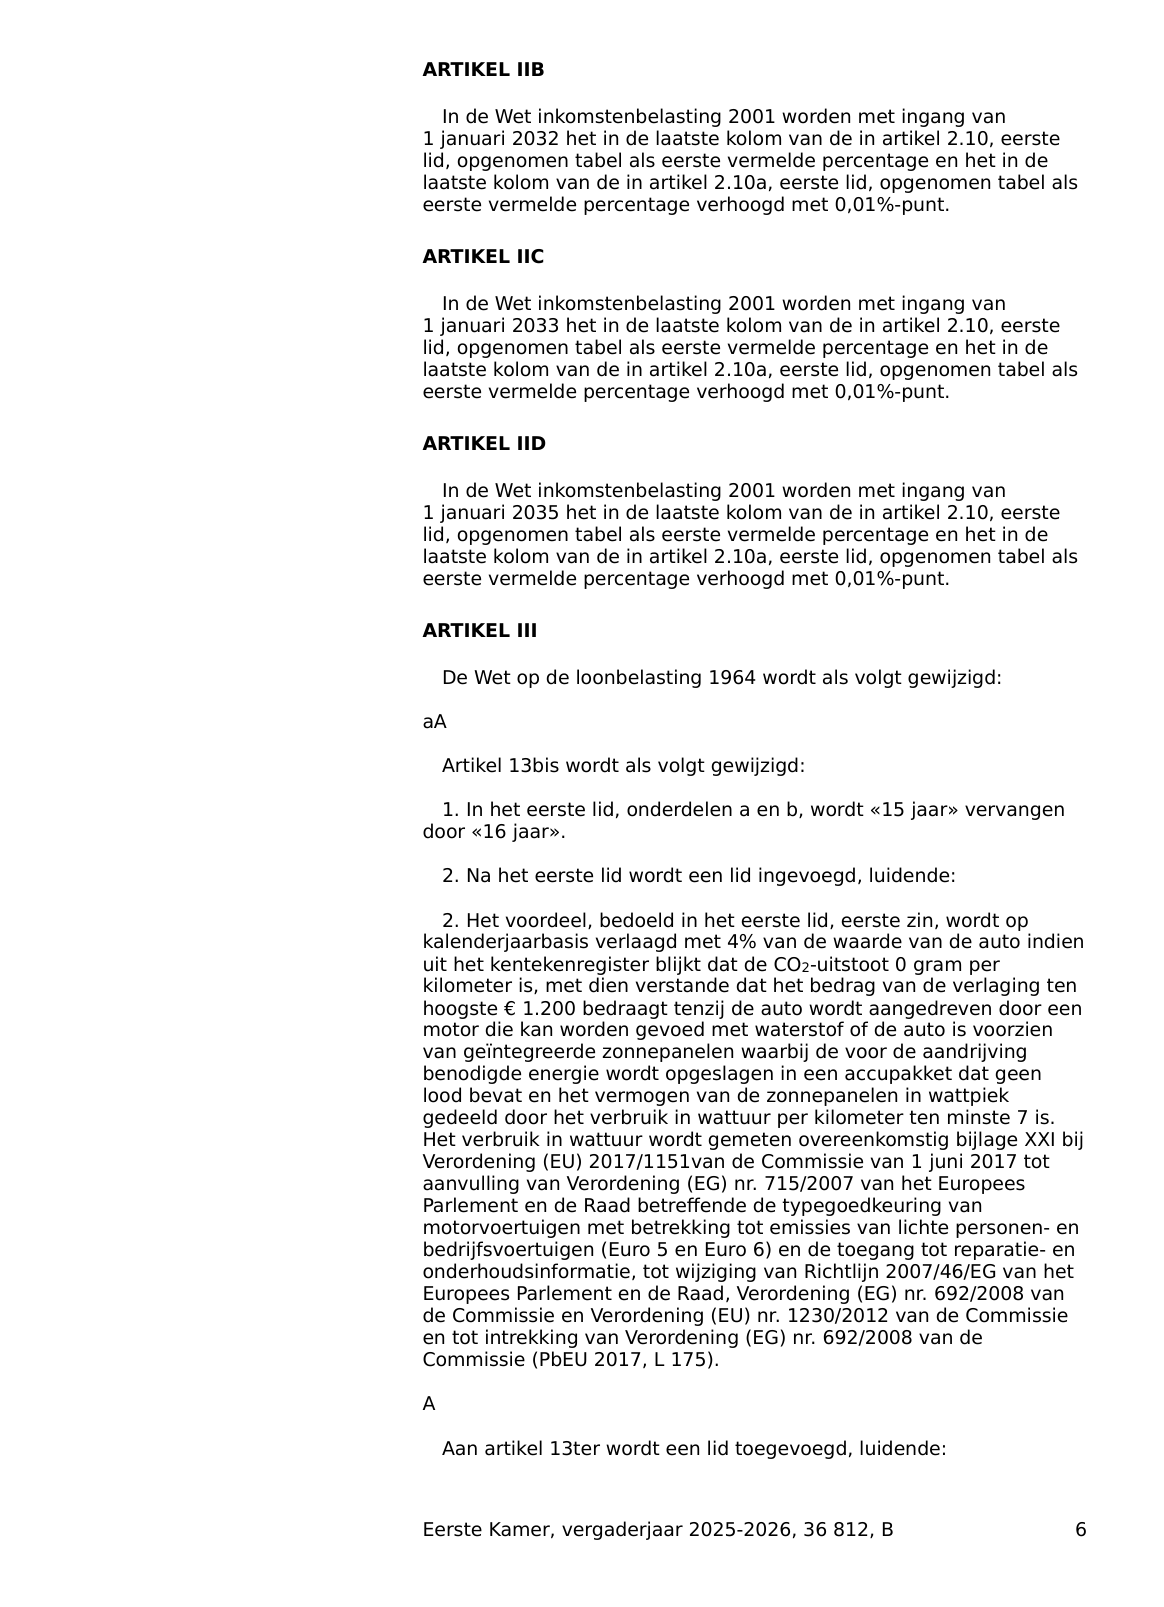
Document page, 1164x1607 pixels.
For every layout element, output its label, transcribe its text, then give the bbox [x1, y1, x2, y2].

text Aan artikel 13ter wordt een lid toegevoegd, luidende: [422, 1437, 1087, 1459]
subtitle ARTIKEL IID [422, 433, 1087, 455]
text In de Wet inkomstenbelasting 2001 worden met ingang van 1 januari 2032 het in de laatste kolom van de in artikel 2.10, eerste lid, opgenomen tabel als eerste vermelde percentage en het in de laatste kolom van de in artikel 2.10a, eerste lid, opgenomen tabel als eerste vermelde percentage verhoogd met 0,01%-punt. [422, 106, 1087, 216]
text A [422, 1393, 1087, 1415]
subtitle ARTIKEL IIB [422, 59, 1087, 81]
text aA [422, 711, 1087, 733]
text De Wet op de loonbelasting 1964 wordt als volgt gewijzigd: [422, 667, 1087, 689]
text 2. Het voordeel, bedoeld in het eerste lid, eerste zin, wordt op kalenderjaarbasis verlaagd met 4% van de waarde van de auto indien uit het kentekenregister blijkt dat de CO2-uitstoot 0 gram per kilometer is, met dien verstande dat het bedrag van de verlaging ten hoogste € 1.200 bedraagt tenzij de auto wordt aangedreven door een motor die kan worden gevoed met waterstof of de auto is voorzien van geïntegreerde zonnepanelen waarbij de voor de aandrijving benodigde energie wordt opgeslagen in een accupakket dat geen lood bevat en het vermogen van de zonnepanelen in wattpiek gedeeld door het verbruik in wattuur per kilometer ten minste 7 is. Het verbruik in wattuur wordt gemeten overeenkomstig bijlage XXI bij Verordening (EU) 2017/1151van de Commissie van 1 juni 2017 tot aanvulling van Verordening (EG) nr. 715/2007 van het Europees Parlement en de Raad betreffende de typegoedkeuring van motorvoertuigen met betrekking tot emissies van lichte personen- en bedrijfsvoertuigen (Euro 5 en Euro 6) en de toegang tot reparatie- en onderhoudsinformatie, tot wijziging van Richtlijn 2007/46/EG van het Europees Parlement en de Raad, Verordening (EG) nr. 692/2008 van de Commissie en Verordening (EU) nr. 1230/2012 van de Commissie en tot intrekking van Verordening (EG) nr. 692/2008 van de Commissie (PbEU 2017, L 175). [422, 909, 1087, 1371]
text 2. Na het eerste lid wordt een lid ingevoegd, luidende: [422, 865, 1087, 887]
text Artikel 13bis wordt als volgt gewijzigd: [422, 755, 1087, 777]
subtitle ARTIKEL III [422, 620, 1087, 642]
subtitle ARTIKEL IIC [422, 246, 1087, 268]
text In de Wet inkomstenbelasting 2001 worden met ingang van 1 januari 2035 het in de laatste kolom van de in artikel 2.10, eerste lid, opgenomen tabel als eerste vermelde percentage en het in de laatste kolom van de in artikel 2.10a, eerste lid, opgenomen tabel als eerste vermelde percentage verhoogd met 0,01%-punt. [422, 480, 1087, 590]
text 1. In het eerste lid, onderdelen a en b, wordt «15 jaar» vervangen door «16 jaar». [422, 799, 1087, 843]
text In de Wet inkomstenbelasting 2001 worden met ingang van 1 januari 2033 het in de laatste kolom van de in artikel 2.10, eerste lid, opgenomen tabel als eerste vermelde percentage en het in de laatste kolom van de in artikel 2.10a, eerste lid, opgenomen tabel als eerste vermelde percentage verhoogd met 0,01%-punt. [422, 293, 1087, 403]
